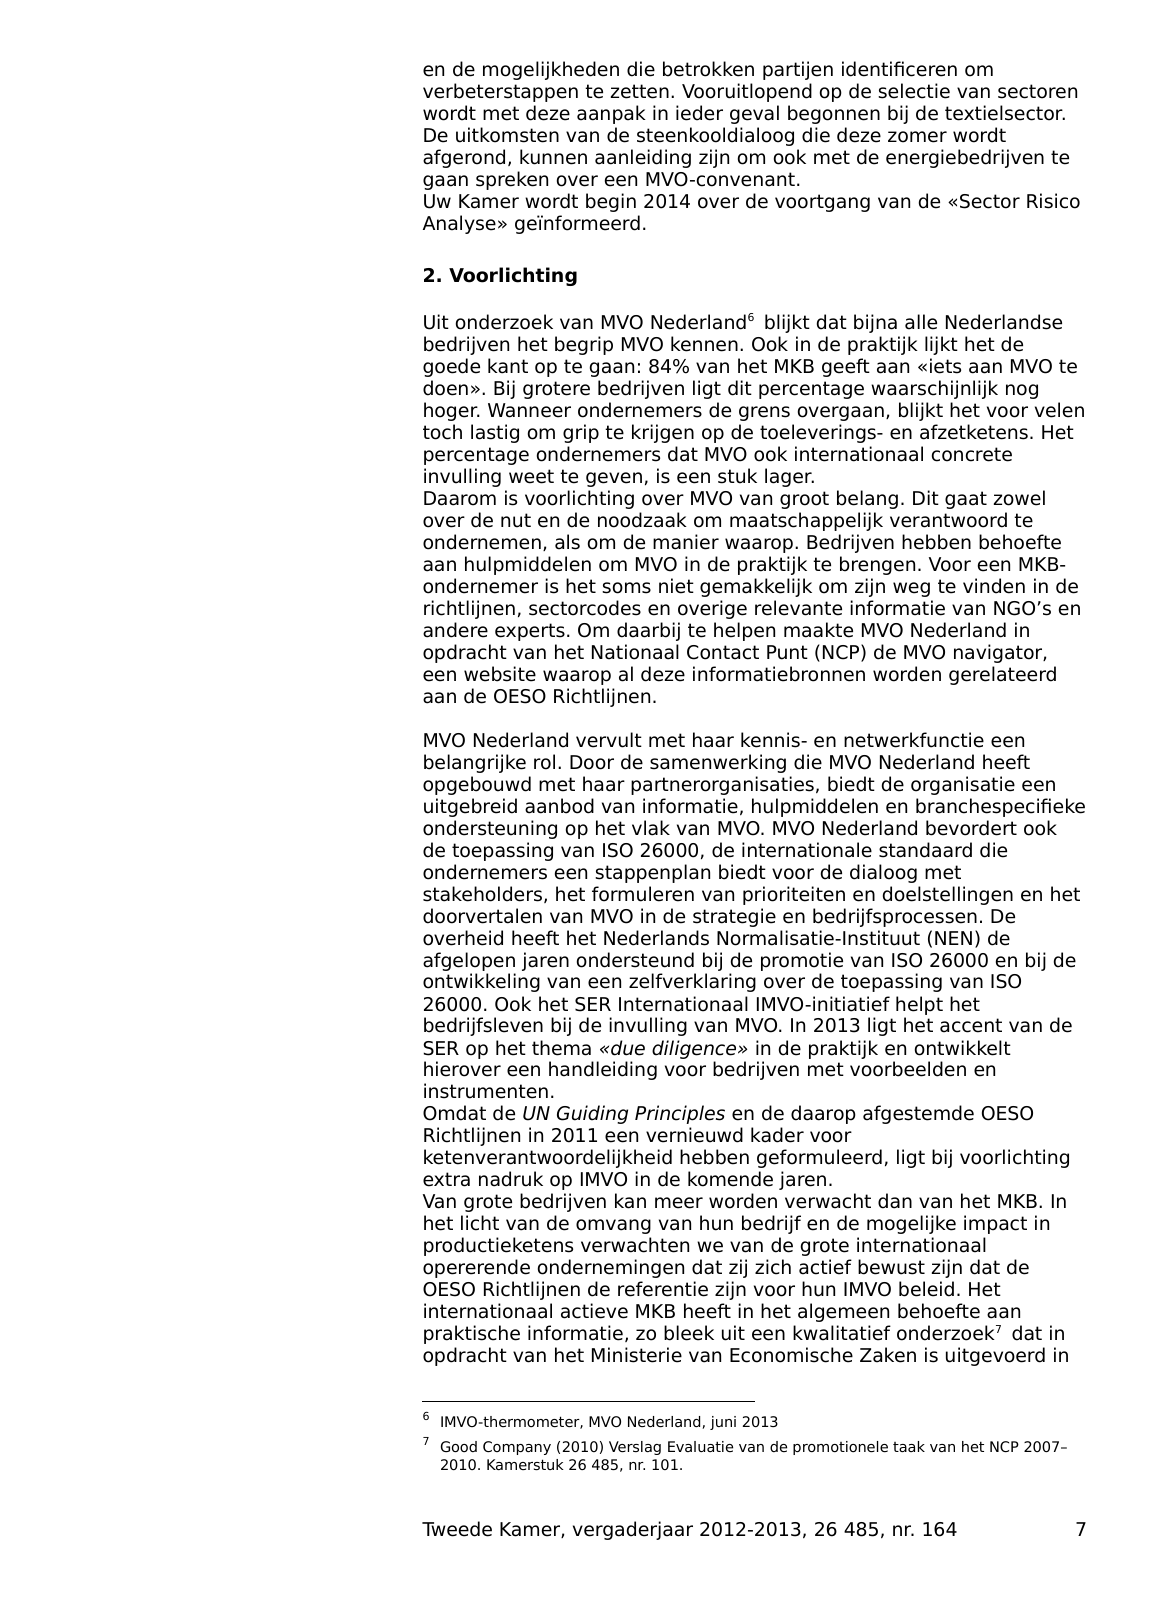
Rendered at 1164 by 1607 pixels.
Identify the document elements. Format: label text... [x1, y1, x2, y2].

subtitle 2. Voorlichting [422, 265, 1087, 287]
text Omdat de UN Guiding Principles en de daarop afgestemde OESO Richtlijnen in 2011 een vernieuwd kader voor ketenverantwoordelijkheid hebben geformuleerd, ligt bij voorlichting extra nadruk op IMVO in de komende jaren. [422, 1103, 1087, 1191]
text Van grote bedrijven kan meer worden verwacht dan van het MKB. In het licht van de omvang van hun bedrijf en de mogelijke impact in productieketens verwachten we van de grote internationaal opererende ondernemingen dat zij zich actief bewust zijn dat de OESO Richtlijnen de referentie zijn voor hun IMVO beleid. Het internationaal actieve MKB heeft in het algemeen behoefte aan praktische informatie, zo bleek uit een kwalitatief onderzoek dat in opdracht van het Ministerie van Economische Zaken is uitgevoerd in [422, 1191, 1087, 1367]
text Uw Kamer wordt begin 2014 over de voortgang van de «Sector Risico Analyse» geïnformeerd. [422, 191, 1087, 235]
text Daarom is voorlichting over MVO van groot belang. Dit gaat zowel over de nut en de noodzaak om maatschappelijk verantwoord te ondernemen, als om de manier waarop. Bedrijven hebben behoefte aan hulpmiddelen om MVO in de praktijk te brengen. Voor een MKB-ondernemer is het soms niet gemakkelijk om zijn weg te vinden in de richtlijnen, sectorcodes en overige relevante informatie van NGO’s en andere experts. Om daarbij te helpen maakte MVO Nederland in opdracht van het Nationaal Contact Punt (NCP) de MVO navigator, een website waarop al deze informatiebronnen worden gerelateerd aan de OESO Richtlijnen. [422, 488, 1087, 707]
text IMVO-thermometer, MVO Nederland, juni 2013 [422, 1410, 1087, 1432]
text en de mogelijkheden die betrokken partijen identificeren om verbeterstappen te zetten. Vooruitlopend op de selectie van sectoren wordt met deze aanpak in ieder geval begonnen bij de textielsector. De uitkomsten van de steenkooldialoog die deze zomer wordt afgerond, kunnen aanleiding zijn om ook met de energiebedrijven te gaan spreken over een MVO-convenant. [422, 59, 1087, 191]
text Good Company (2010) Verslag Evaluatie van de promotionele taak van het NCP 2007–2010. Kamerstuk 26 485, nr. 101. [422, 1435, 1087, 1474]
text MVO Nederland vervult met haar kennis- en netwerkfunctie een belangrijke rol. Door de samenwerking die MVO Nederland heeft opgebouwd met haar partnerorganisaties, biedt de organisatie een uitgebreid aanbod van informatie, hulpmiddelen en branchespecifieke ondersteuning op het vlak van MVO. MVO Nederland bevordert ook de toepassing van ISO 26000, de internationale standaard die ondernemers een stappenplan biedt voor de dialoog met stakeholders, het formuleren van prioriteiten en doelstellingen en het doorvertalen van MVO in de strategie en bedrijfsprocessen. De overheid heeft het Nederlands Normalisatie-Instituut (NEN) de afgelopen jaren ondersteund bij de promotie van ISO 26000 en bij de ontwikkeling van een zelfverklaring over de toepassing van ISO 26000. Ook het SER Internationaal IMVO-initiatief helpt het bedrijfsleven bij de invulling van MVO. In 2013 ligt het accent van de SER op het thema «due diligence» in de praktijk en ontwikkelt hierover een handleiding voor bedrijven met voorbeelden en instrumenten. [422, 730, 1087, 1103]
text Uit onderzoek van MVO Nederland blijkt dat bijna alle Nederlandse bedrijven het begrip MVO kennen. Ook in de praktijk lijkt het de goede kant op te gaan: 84% van het MKB geeft aan «iets aan MVO te doen». Bij grotere bedrijven ligt dit percentage waarschijnlijk nog hoger. Wanneer ondernemers de grens overgaan, blijkt het voor velen toch lastig om grip te krijgen op de toeleverings- en afzetketens. Het percentage ondernemers dat MVO ook internationaal concrete invulling weet te geven, is een stuk lager. [422, 312, 1087, 488]
